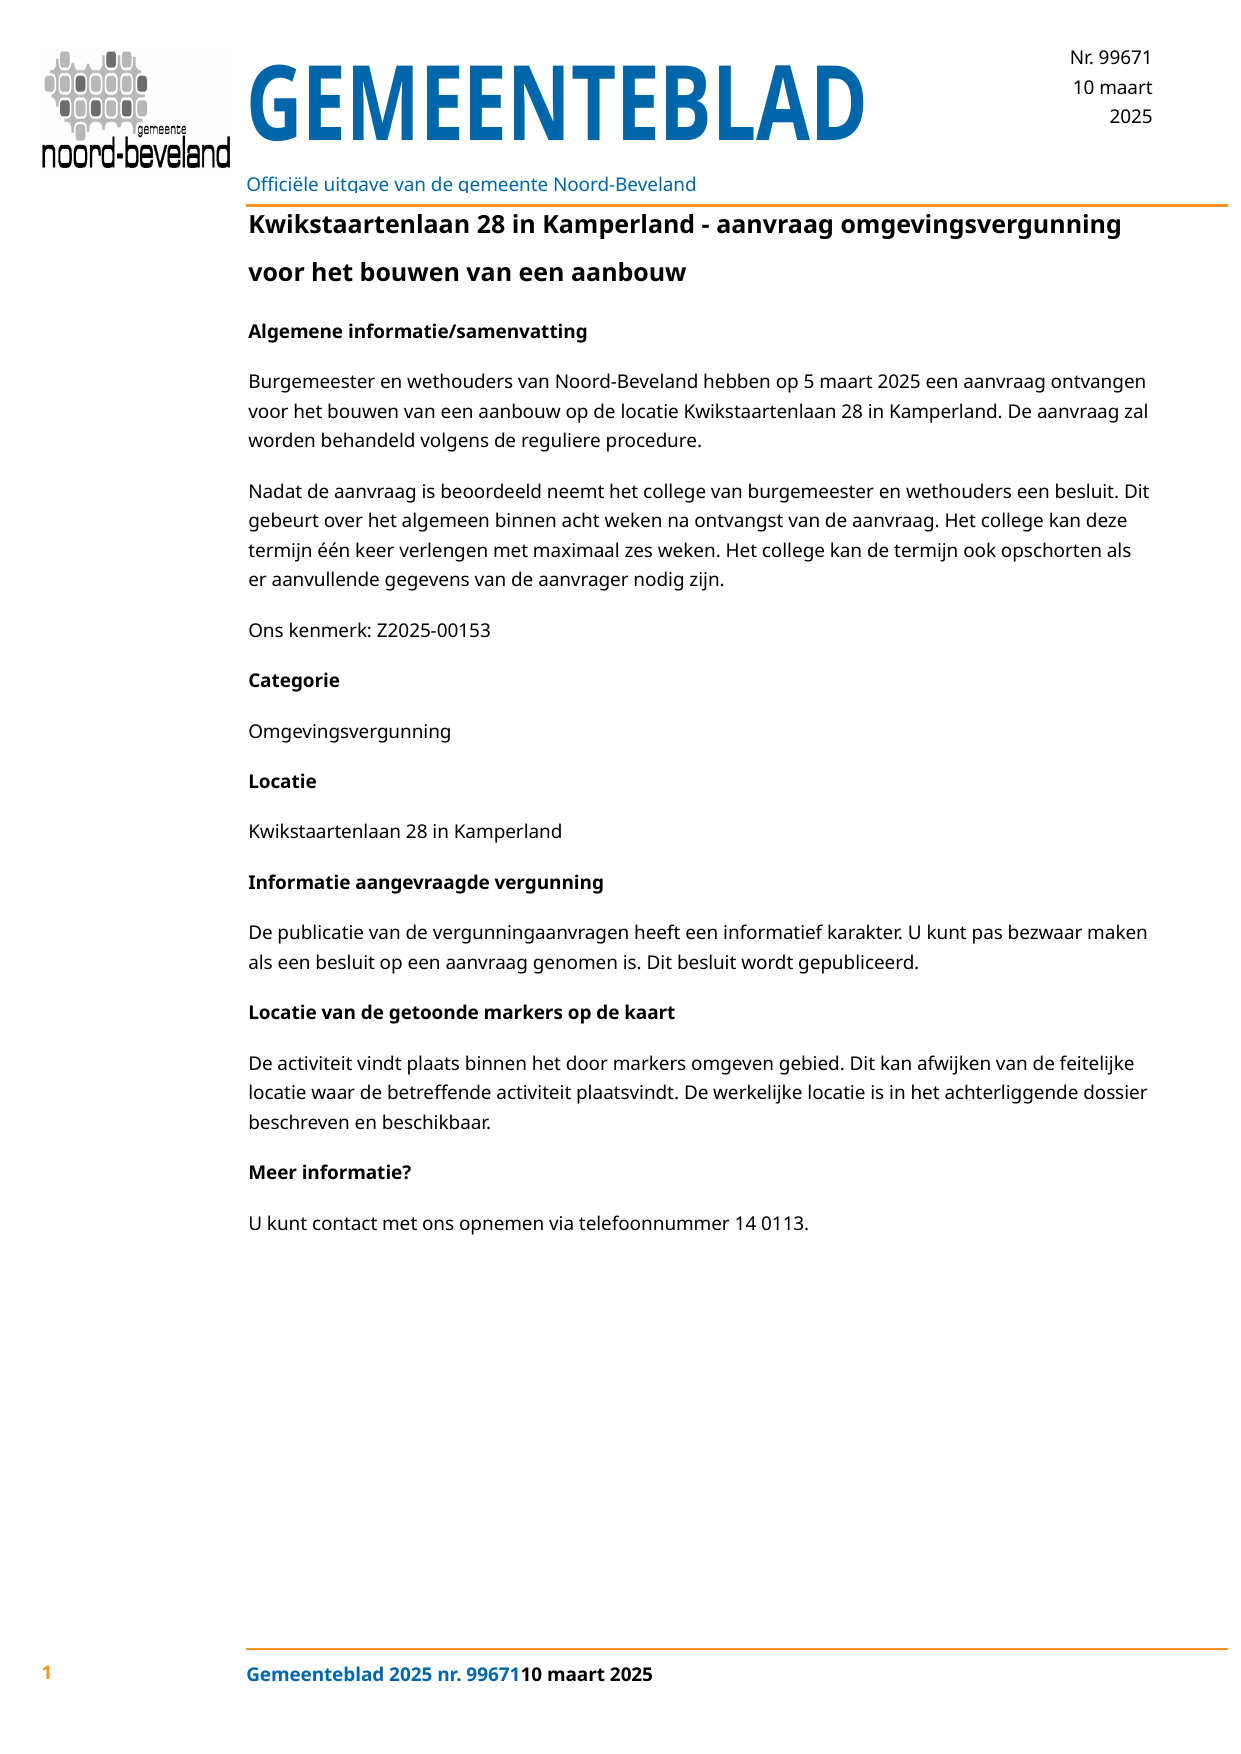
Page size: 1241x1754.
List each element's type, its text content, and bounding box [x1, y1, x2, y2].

text Kwikstaartenlaan 28 in Kamperland - aanvraag omgevingsvergunning voor het bouwen van een aanbouw [248, 207, 1152, 288]
text De activiteit vindt plaats binnen het door markers omgeven gebied. Dit kan afwijken van de feitelijke locatie waar de betreffende activiteit plaatsvindt. De werkelijke locatie is in het achterliggende dossier beschreven en beschikbaar. [248, 1050, 1152, 1135]
text Locatie [248, 768, 1152, 794]
text Locatie van de getoonde markers op de kaart [248, 999, 1152, 1025]
text Omgevingsvergunning [248, 718, 1152, 744]
text Meer informatie? [248, 1159, 1152, 1185]
text Algemene informatie/samenvatting [248, 318, 1152, 344]
text Ons kenmerk: Z2025-00153 [248, 617, 1152, 643]
text Burgemeester en wethouders van Noord-Beveland hebben op 5 maart 2025 een aanvraag ontvangen voor het bouwen van een aanbouw op de locatie Kwikstaartenlaan 28 in Kamperland. De aanvraag zal worden behandeld volgens de reguliere procedure. [248, 368, 1152, 453]
text Kwikstaartenlaan 28 in Kamperland [248, 819, 1152, 844]
text Nadat de aanvraag is beoordeeld neemt het college van burgemeester en wethouders een besluit. Dit gebeurt over het algemeen binnen acht weken na ontvangst van de aanvraag. Het college kan deze termijn één keer verlengen met maximaal zes weken. Het college kan de termijn ook opschorten als er aanvullende gegevens van de aanvrager nodig zijn. [248, 478, 1152, 592]
text Categorie [248, 667, 1152, 693]
text Informatie aangevraagde vergunning [248, 869, 1152, 895]
text U kunt contact met ons opnemen via telefoonnummer 14 0113. [248, 1210, 1152, 1236]
picture [41, 47, 231, 172]
text De publicatie van de vergunningaanvragen heeft een informatief karakter. U kunt pas bezwaar maken als een besluit op een aanvraag genomen is. Dit besluit wordt gepubliceerd. [248, 919, 1152, 975]
